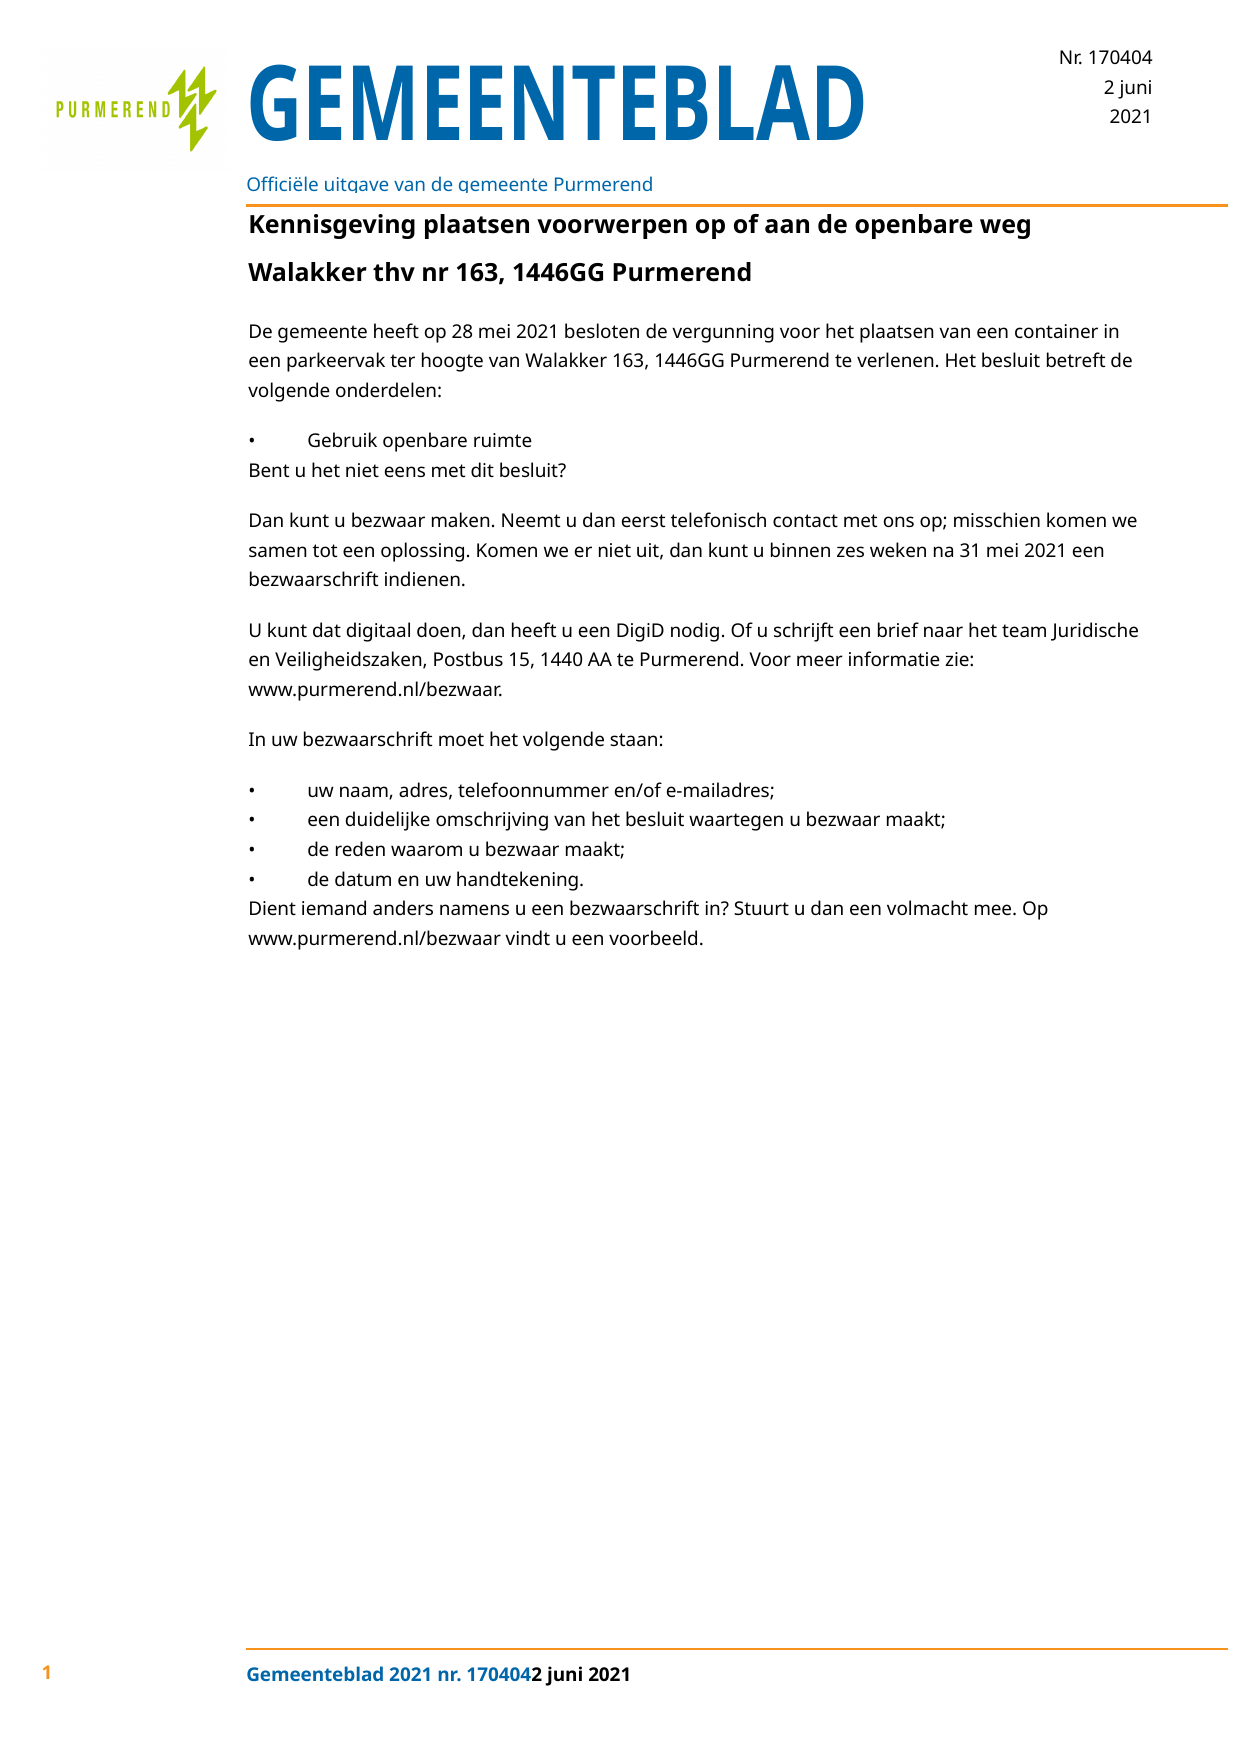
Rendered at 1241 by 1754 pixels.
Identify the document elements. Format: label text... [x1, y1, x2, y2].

picture [41, 47, 231, 172]
text Dient iemand anders namens u een bezwaarschrift in? Stuurt u dan een volmacht mee. Op www.purmerend.nl/bezwaar vindt u een voorbeeld. [248, 895, 1152, 951]
list uw naam, adres, telefoonnummer en/of e-mailadres; [248, 777, 1152, 803]
list de reden waarom u bezwaar maakt; [248, 836, 1152, 862]
list Gebruik openbare ruimte [248, 427, 1152, 453]
text In uw bezwaarschrift moet het volgende staan: [248, 727, 1152, 752]
list een duidelijke omschrijving van het besluit waartegen u bezwaar maakt; [248, 807, 1152, 832]
text Dan kunt u bezwaar maken. Neemt u dan eerst telefonisch contact met ons op; misschien komen we samen tot een oplossing. Komen we er niet uit, dan kunt u binnen zes weken na 31 mei 2021 een bezwaarschrift indienen. [248, 507, 1152, 592]
text U kunt dat digitaal doen, dan heeft u een DigiD nodig. Of u schrijft een brief naar het team Juridische en Veiligheidszaken, Postbus 15, 1440 AA te Purmerend. Voor meer informatie zie: www.purmerend.nl/bezwaar. [248, 617, 1152, 702]
text Kennisgeving plaatsen voorwerpen op of aan de openbare weg Walakker thv nr 163, 1446GG Purmerend [248, 207, 1152, 288]
text Bent u het niet eens met dit besluit? [248, 457, 1152, 483]
list de datum en uw handtekening. [248, 866, 1152, 892]
text De gemeente heeft op 28 mei 2021 besloten de vergunning voor het plaatsen van een container in een parkeervak ter hoogte van Walakker 163, 1446GG Purmerend te verlenen. Het besluit betreft de volgende onderdelen: [248, 318, 1152, 403]
